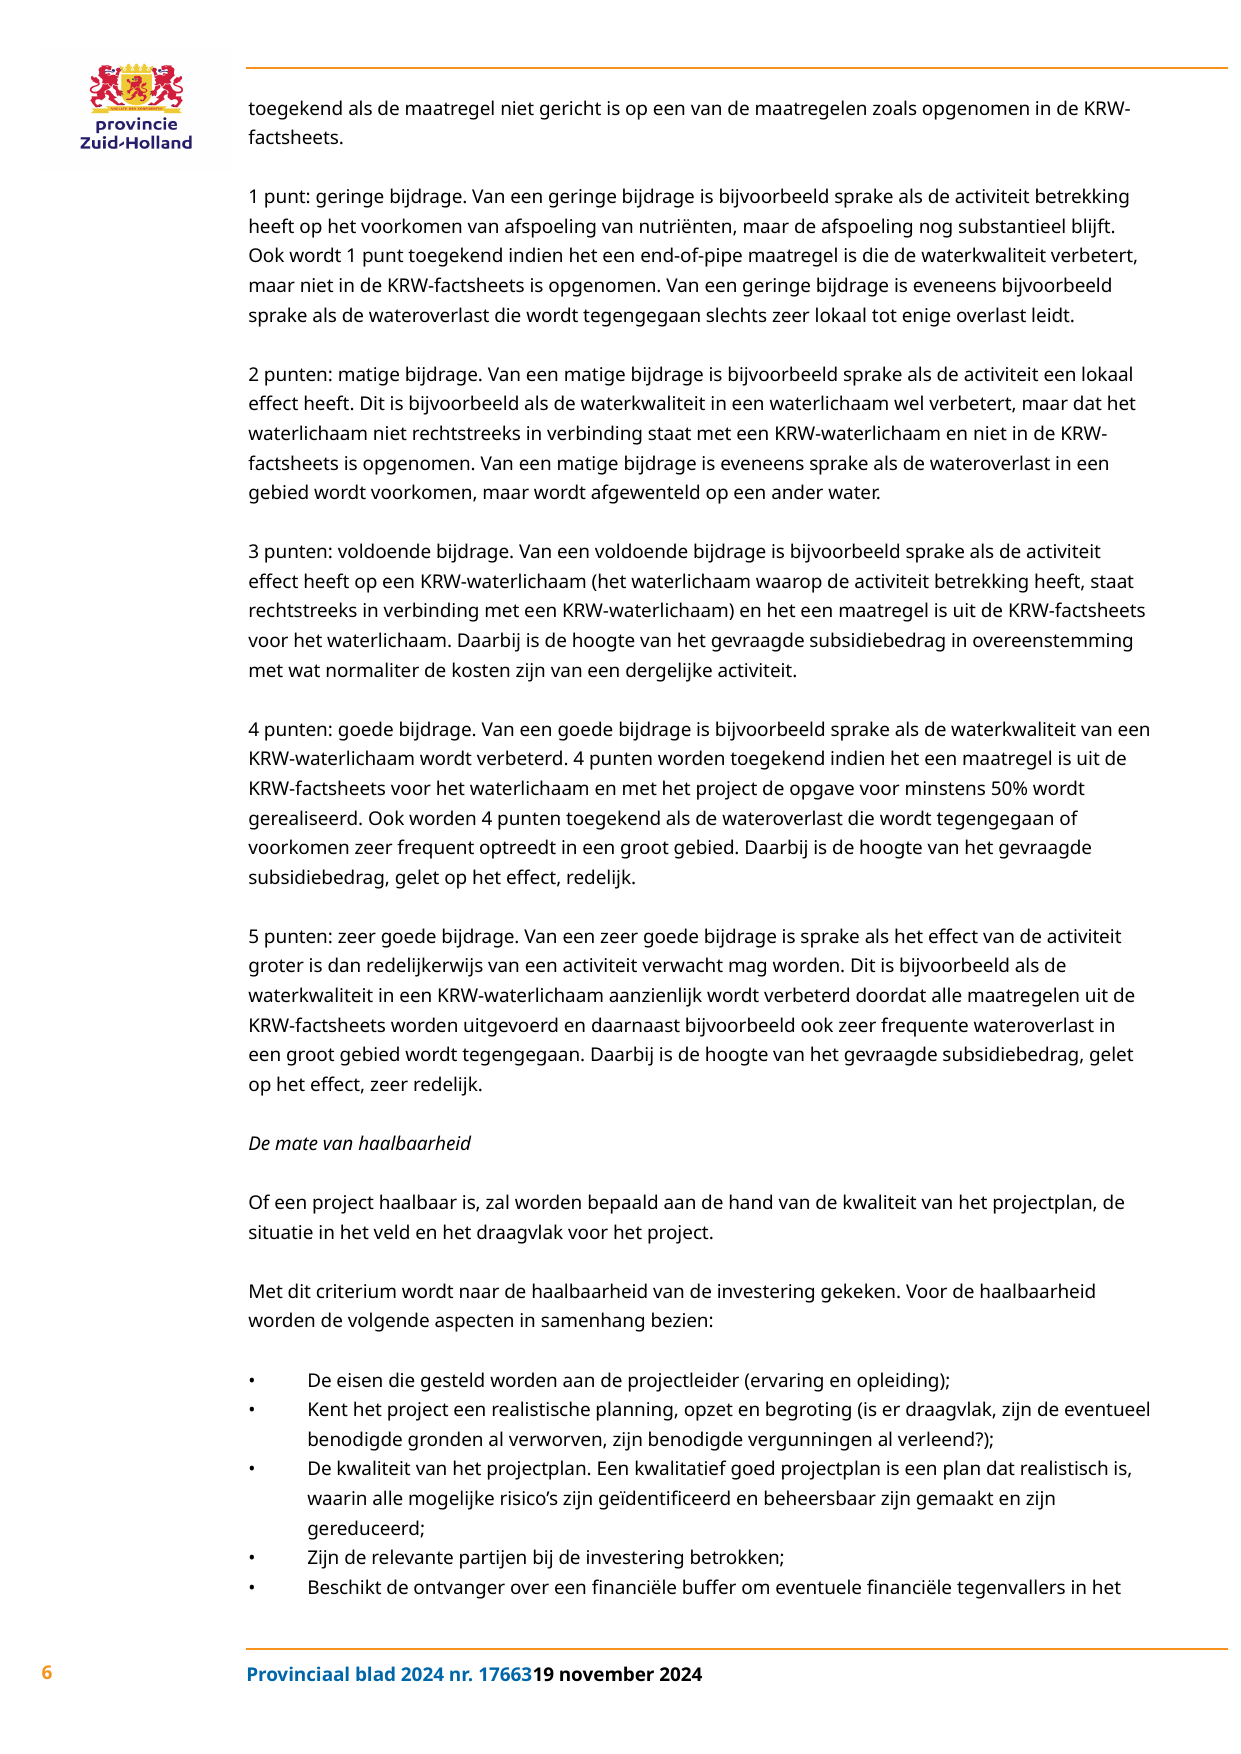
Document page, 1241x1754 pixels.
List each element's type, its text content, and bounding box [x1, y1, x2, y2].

text 3 punten: voldoende bijdrage. Van een voldoende bijdrage is bijvoorbeeld sprake als de activiteit effect heeft op een KRW-waterlichaam (het waterlichaam waarop de activiteit betrekking heeft, staat rechtstreeks in verbinding met een KRW-waterlichaam) en het een maatregel is uit de KRW-factsheets voor het waterlichaam. Daarbij is de hoogte van het gevraagde subsidiebedrag in overeenstemming met wat normaliter de kosten zijn van een dergelijke activiteit. [248, 538, 1152, 683]
text De mate van haalbaarheid [248, 1130, 1152, 1156]
text 2 punten: matige bijdrage. Van een matige bijdrage is bijvoorbeeld sprake als de activiteit een lokaal effect heeft. Dit is bijvoorbeeld als de waterkwaliteit in een waterlichaam wel verbetert, maar dat het waterlichaam niet rechtstreeks in verbinding staat met een KRW-waterlichaam en niet in de KRW-factsheets is opgenomen. Van een matige bijdrage is eveneens sprake als de wateroverlast in een gebied wordt voorkomen, maar wordt afgewenteld op een ander water. [248, 361, 1152, 505]
text 5 punten: zeer goede bijdrage. Van een zeer goede bijdrage is sprake als het effect van de activiteit groter is dan redelijkerwijs van een activiteit verwacht mag worden. Dit is bijvoorbeeld als de waterkwaliteit in een KRW-waterlichaam aanzienlijk wordt verbeterd doordat alle maatregelen uit de KRW-factsheets worden uitgevoerd en daarnaast bijvoorbeeld ook zeer frequente wateroverlast in een groot gebied wordt tegengegaan. Daarbij is de hoogte van het gevraagde subsidiebedrag, gelet op het effect, zeer redelijk. [248, 923, 1152, 1097]
list Zijn de relevante partijen bij de investering betrokken; [248, 1544, 1152, 1570]
text Of een project haalbaar is, zal worden bepaald aan de hand van de kwaliteit van het projectplan, de situatie in het veld en het draagvlak voor het project. [248, 1189, 1152, 1245]
text 1 punt: geringe bijdrage. Van een geringe bijdrage is bijvoorbeeld sprake als de activiteit betrekking heeft op het voorkomen van afspoeling van nutriënten, maar de afspoeling nog substantieel blijft. Ook wordt 1 punt toegekend indien het een end-of-pipe maatregel is die de waterkwaliteit verbetert, maar niet in de KRW-factsheets is opgenomen. Van een geringe bijdrage is eveneens bijvoorbeeld sprake als de wateroverlast die wordt tegengegaan slechts zeer lokaal tot enige overlast leidt. [248, 183, 1152, 328]
picture [41, 47, 231, 172]
text 4 punten: goede bijdrage. Van een goede bijdrage is bijvoorbeeld sprake als de waterkwaliteit van een KRW-waterlichaam wordt verbeterd. 4 punten worden toegekend indien het een maatregel is uit de KRW-factsheets voor het waterlichaam en met het project de opgave voor minstens 50% wordt gerealiseerd. Ook worden 4 punten toegekend als de wateroverlast die wordt tegengegaan of voorkomen zeer frequent optreedt in een groot gebied. Daarbij is de hoogte van het gevraagde subsidiebedrag, gelet op het effect, redelijk. [248, 716, 1152, 890]
text Met dit criterium wordt naar de haalbaarheid van de investering gekeken. Voor de haalbaarheid worden de volgende aspecten in samenhang bezien: [248, 1278, 1152, 1333]
text toegekend als de maatregel niet gericht is op een van de maatregelen zoals opgenomen in de KRW-factsheets. [248, 95, 1152, 150]
list Beschikt de ontvanger over een financiële buffer om eventuele financiële tegenvallers in het [248, 1574, 1152, 1600]
list De eisen die gesteld worden aan de projectleider (ervaring en opleiding); [248, 1367, 1152, 1393]
list Kent het project een realistische planning, opzet en begroting (is er draagvlak, zijn de eventueel benodigde gronden al verworven, zijn benodigde vergunningen al verleend?); [248, 1396, 1152, 1452]
list De kwaliteit van het projectplan. Een kwalitatief goed projectplan is een plan dat realistisch is, waarin alle mogelijke risico’s zijn geïdentificeerd en beheersbaar zijn gemaakt en zijn gereduceerd; [248, 1456, 1152, 1541]
